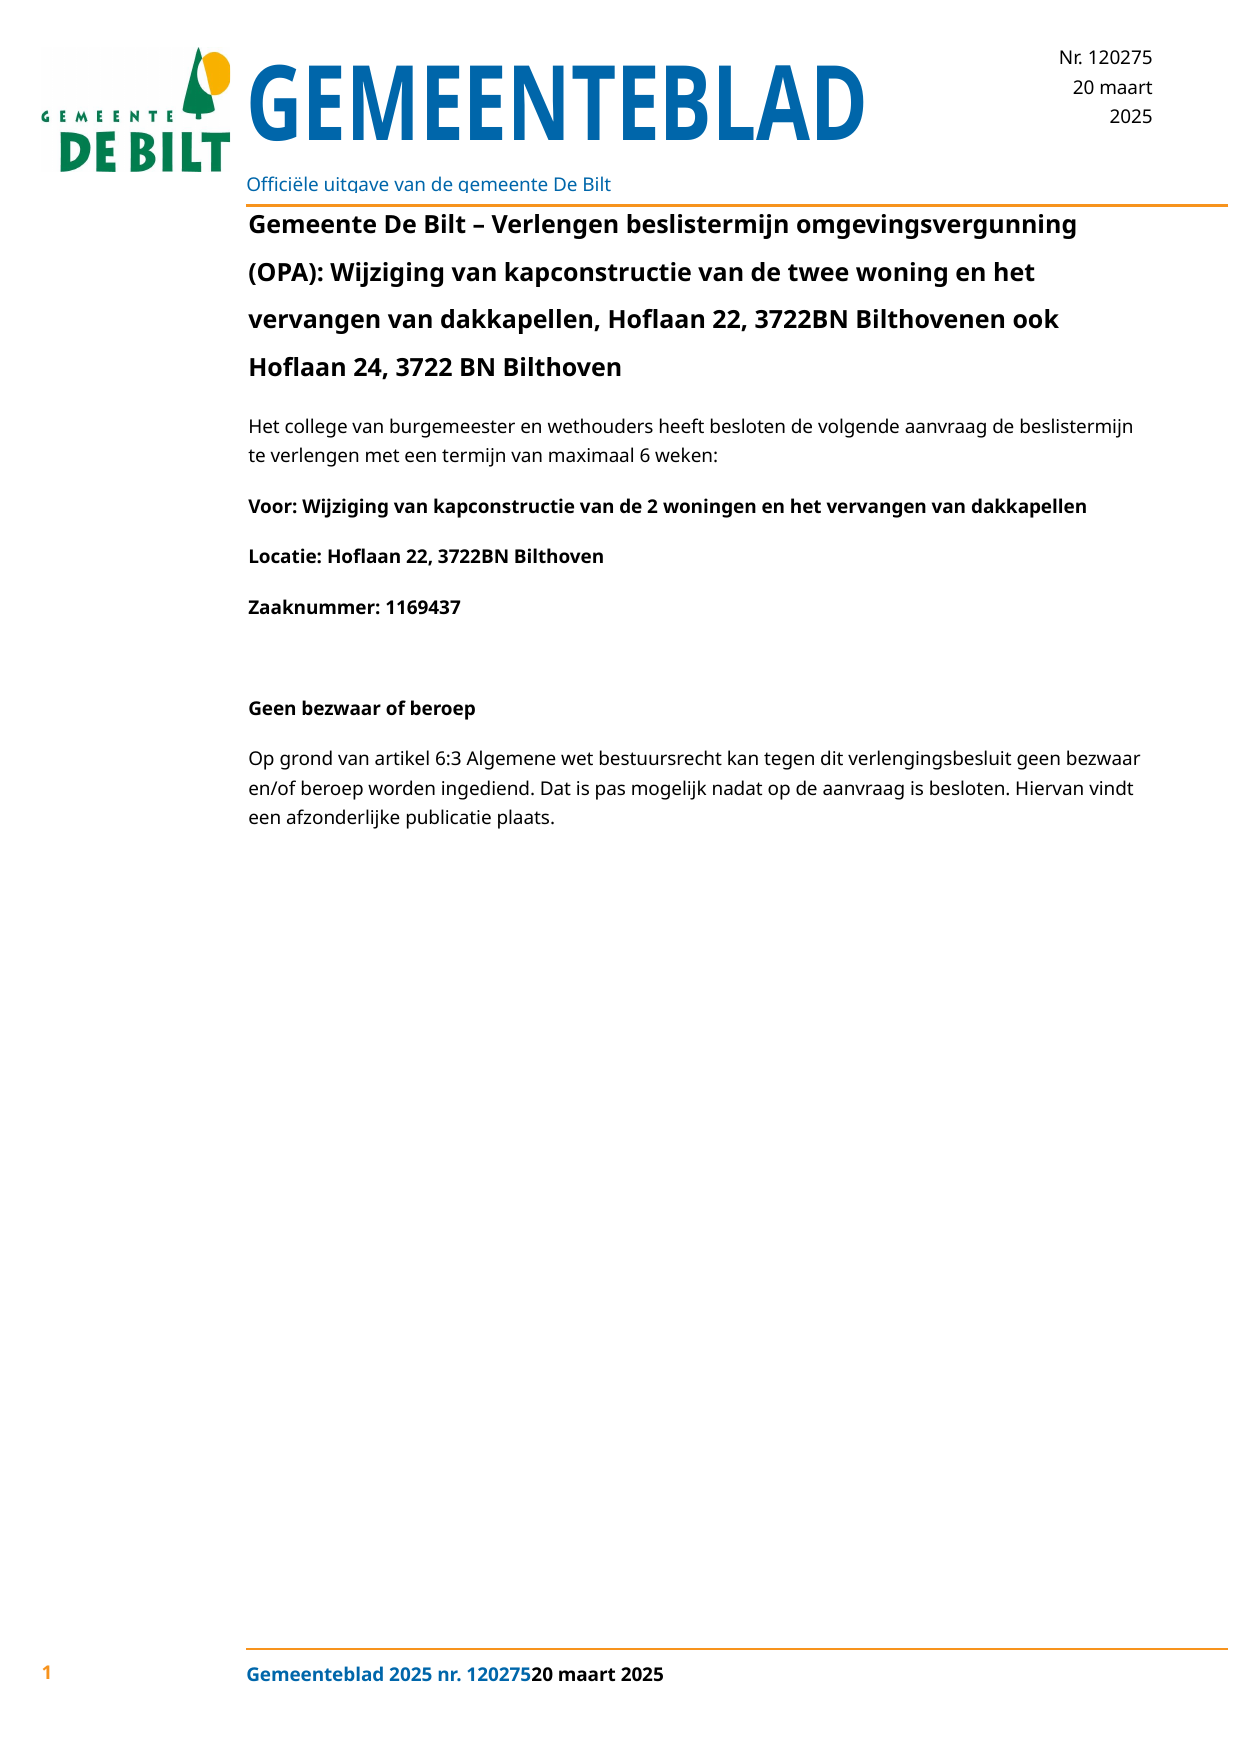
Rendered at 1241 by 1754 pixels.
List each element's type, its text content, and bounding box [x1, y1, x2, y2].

text Gemeente De Bilt – Verlengen beslistermijn omgevingsvergunning (OPA): Wijziging van kapconstructie van de twee woning en het vervangen van dakkapellen, Hoflaan 22, 3722BN Bilthovenen ook Hoflaan 24, 3722 BN Bilthoven [248, 207, 1152, 384]
picture [41, 47, 231, 172]
text Het college van burgemeester en wethouders heeft besloten de volgende aanvraag de beslistermijn te verlengen met een termijn van maximaal 6 weken: [248, 413, 1152, 468]
text Geen bezwaar of beroep [248, 695, 1152, 721]
text Voor: Wijziging van kapconstructie van de 2 woningen en het vervangen van dakkapellen [248, 493, 1152, 519]
text Op grond van artikel 6:3 Algemene wet bestuursrecht kan tegen dit verlengingsbesluit geen bezwaar en/of beroep worden ingediend. Dat is pas mogelijk nadat op de aanvraag is besloten. Hiervan vindt een afzonderlijke publicatie plaats. [248, 745, 1152, 830]
text Zaaknummer: 1169437 [248, 594, 1152, 620]
text Locatie: Hoflaan 22, 3722BN Bilthoven [248, 543, 1152, 569]
